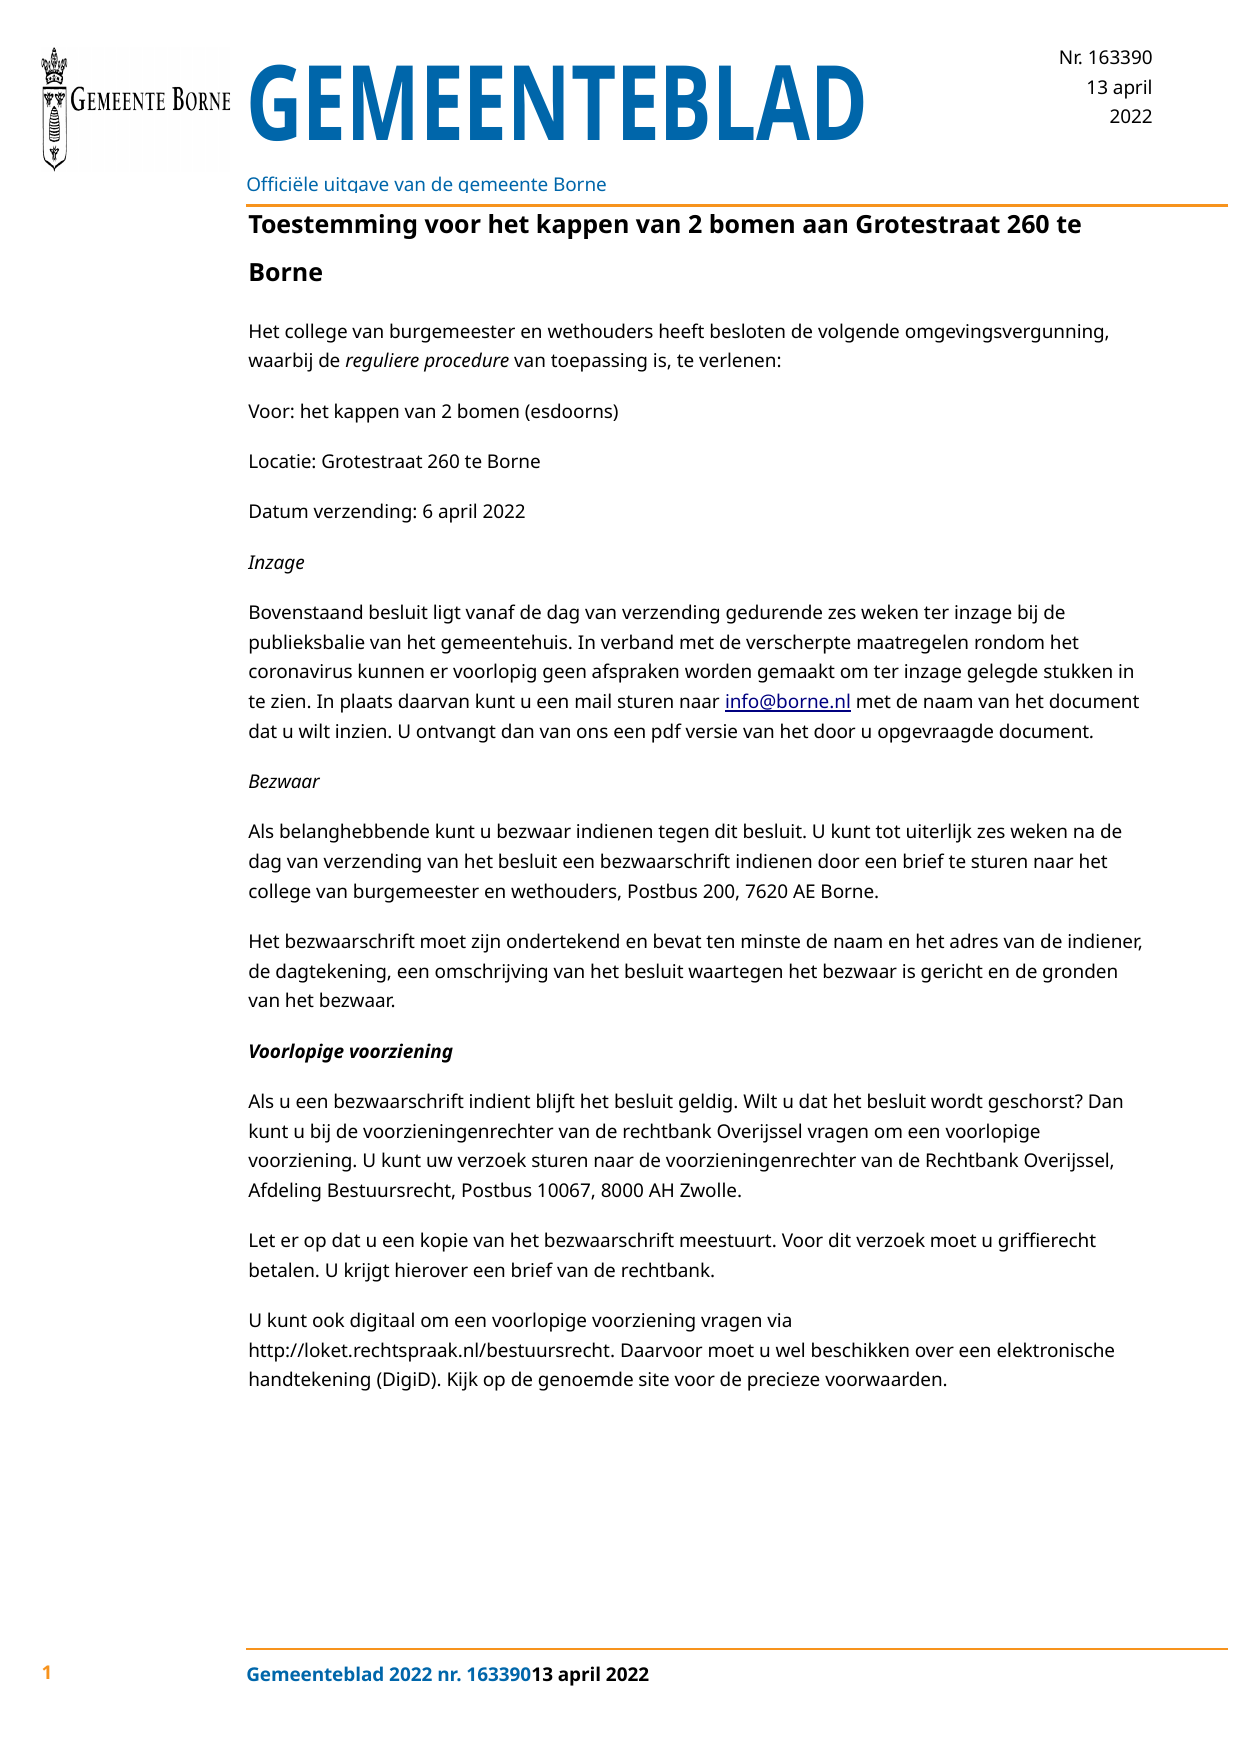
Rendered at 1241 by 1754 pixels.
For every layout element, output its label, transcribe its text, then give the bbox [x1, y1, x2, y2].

text Inzage [248, 549, 1152, 575]
text Voorlopige voorziening [248, 1038, 1152, 1064]
text Locatie: Grotestraat 260 te Borne [248, 448, 1152, 474]
text Als u een bezwaarschrift indient blijft het besluit geldig. Wilt u dat het besluit wordt geschorst? Dan kunt u bij de voorzieningenrechter van de rechtbank Overijssel vragen om een voorlopige voorziening. U kunt uw verzoek sturen naar de voorzieningenrechter van de Rechtbank Overijssel, Afdeling Bestuursrecht, Postbus 10067, 8000 AH Zwolle. [248, 1088, 1152, 1203]
text Voor: het kappen van 2 bomen (esdoorns) [248, 398, 1152, 424]
text Datum verzending: 6 april 2022 [248, 499, 1152, 524]
text Toestemming voor het kappen van 2 bomen aan Grotestraat 260 te Borne [248, 207, 1152, 288]
picture [41, 47, 231, 172]
text Let er op dat u een kopie van het bezwaarschrift meestuurt. Voor dit verzoek moet u griffierecht betalen. U krijgt hierover een brief van de rechtbank. [248, 1227, 1152, 1283]
text Bezwaar [248, 768, 1152, 794]
text Bovenstaand besluit ligt vanaf de dag van verzending gedurende zes weken ter inzage bij de publieksbalie van het gemeentehuis. In verband met de verscherpte maatregelen rondom het coronavirus kunnen er voorlopig geen afspraken worden gemaakt om ter inzage gelegde stukken in te zien. In plaats daarvan kunt u een mail sturen naar info@borne.nl met de naam van het document dat u wilt inzien. U ontvangt dan van ons een pdf versie van het door u opgevraagde document. [248, 599, 1152, 744]
text Als belanghebbende kunt u bezwaar indienen tegen dit besluit. U kunt tot uiterlijk zes weken na de dag van verzending van het besluit een bezwaarschrift indienen door een brief te sturen naar het college van burgemeester en wethouders, Postbus 200, 7620 AE Borne. [248, 819, 1152, 904]
text Het bezwaarschrift moet zijn ondertekend en bevat ten minste de naam en het adres van de indiener, de dagtekening, een omschrijving van het besluit waartegen het bezwaar is gericht en de gronden van het bezwaar. [248, 928, 1152, 1013]
text U kunt ook digitaal om een voorlopige voorziening vragen via http://loket.rechtspraak.nl/bestuursrecht. Daarvoor moet u wel beschikken over een elektronische handtekening (DigiD). Kijk op de genoemde site voor de precieze voorwaarden. [248, 1307, 1152, 1392]
text Het college van burgemeester en wethouders heeft besloten de volgende omgevingsvergunning, waarbij de reguliere procedure van toepassing is, te verlenen: [248, 318, 1152, 373]
